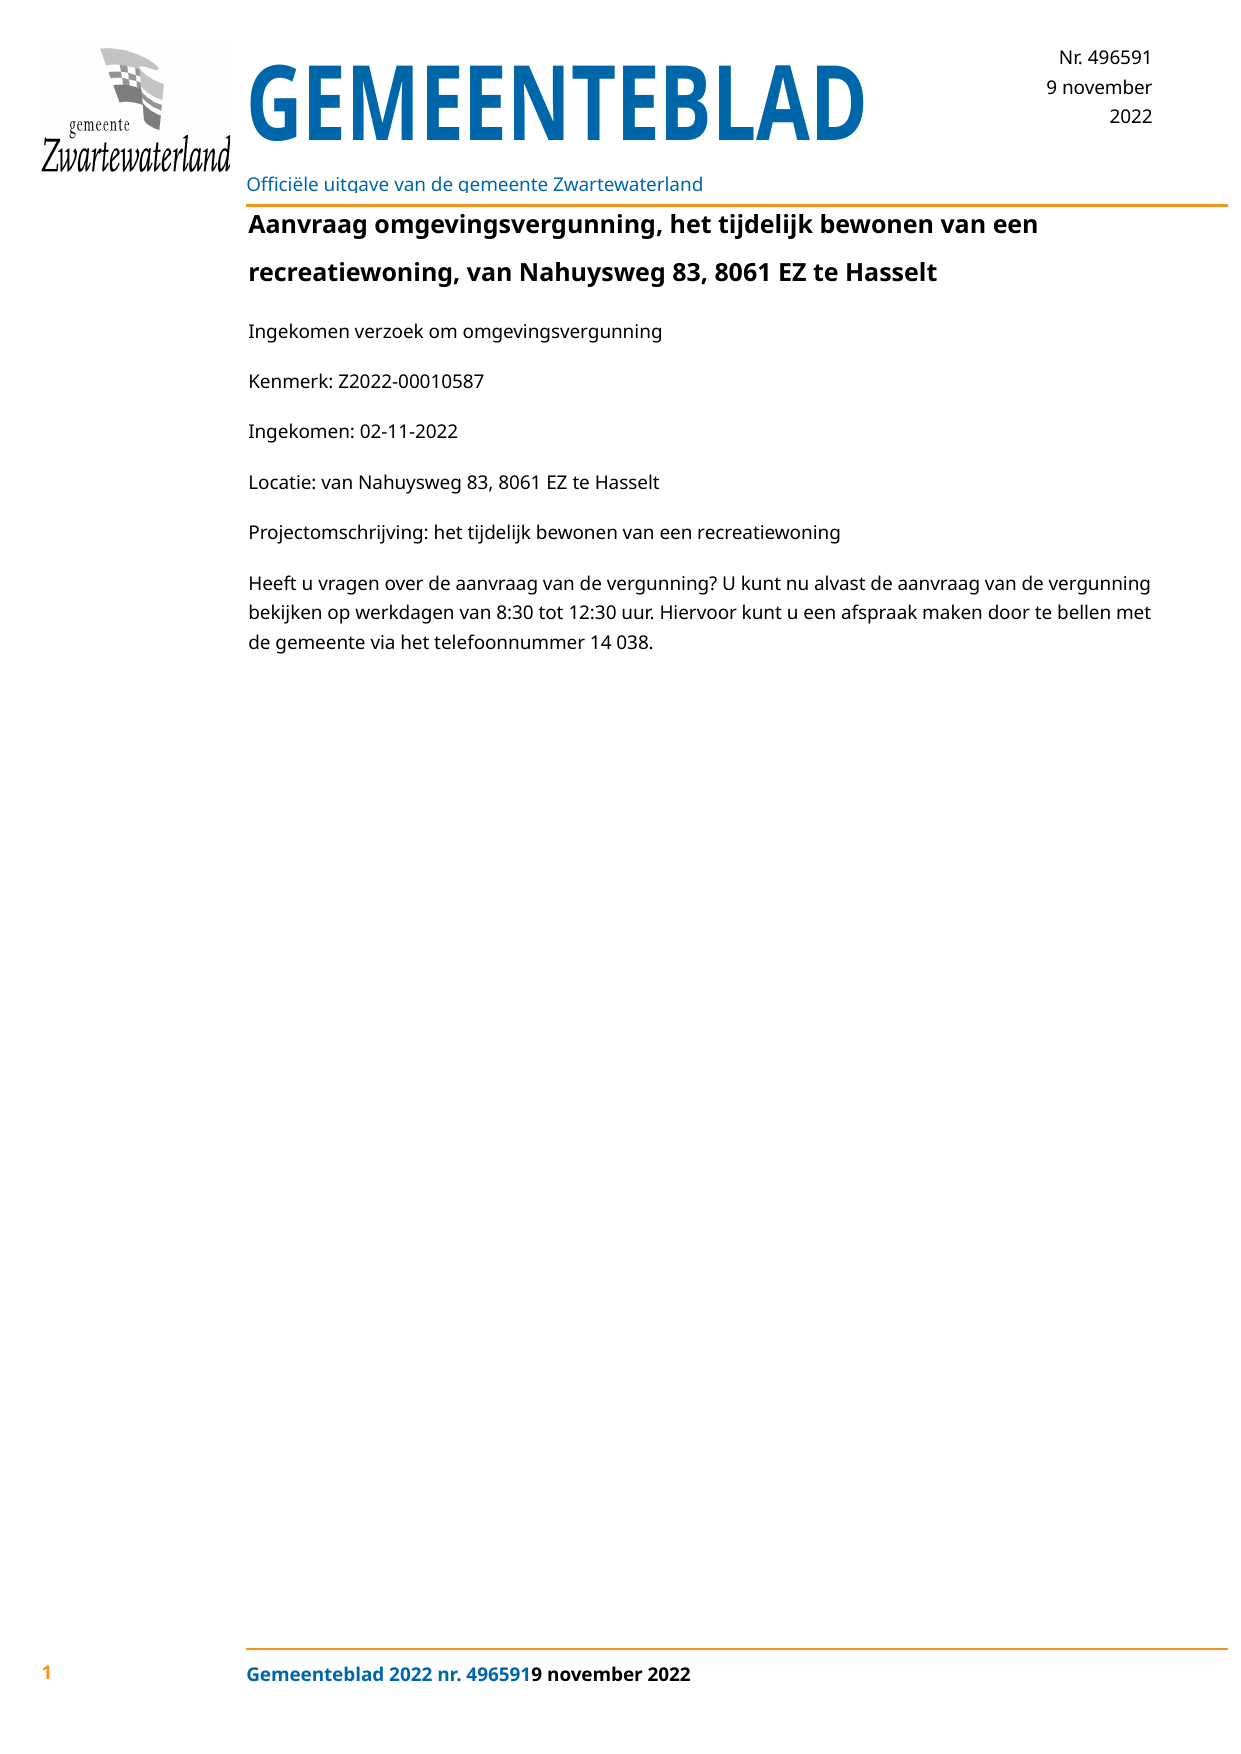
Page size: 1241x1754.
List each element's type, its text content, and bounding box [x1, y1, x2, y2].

text Ingekomen verzoek om omgevingsvergunning [248, 318, 1152, 344]
text Locatie: van Nahuysweg 83, 8061 EZ te Hasselt [248, 469, 1152, 495]
text Heeft u vragen over de aanvraag van de vergunning? U kunt nu alvast de aanvraag van de vergunning bekijken op werkdagen van 8:30 tot 12:30 uur. Hiervoor kunt u een afspraak maken door te bellen met de gemeente via het telefoonnummer 14 038. [248, 570, 1152, 655]
text Kenmerk: Z2022-00010587 [248, 368, 1152, 394]
text Projectomschrijving: het tijdelijk bewonen van een recreatiewoning [248, 519, 1152, 545]
text Ingekomen: 02-11-2022 [248, 419, 1152, 444]
picture [41, 47, 231, 172]
text Aanvraag omgevingsvergunning, het tijdelijk bewonen van een recreatiewoning, van Nahuysweg 83, 8061 EZ te Hasselt [248, 207, 1152, 288]
